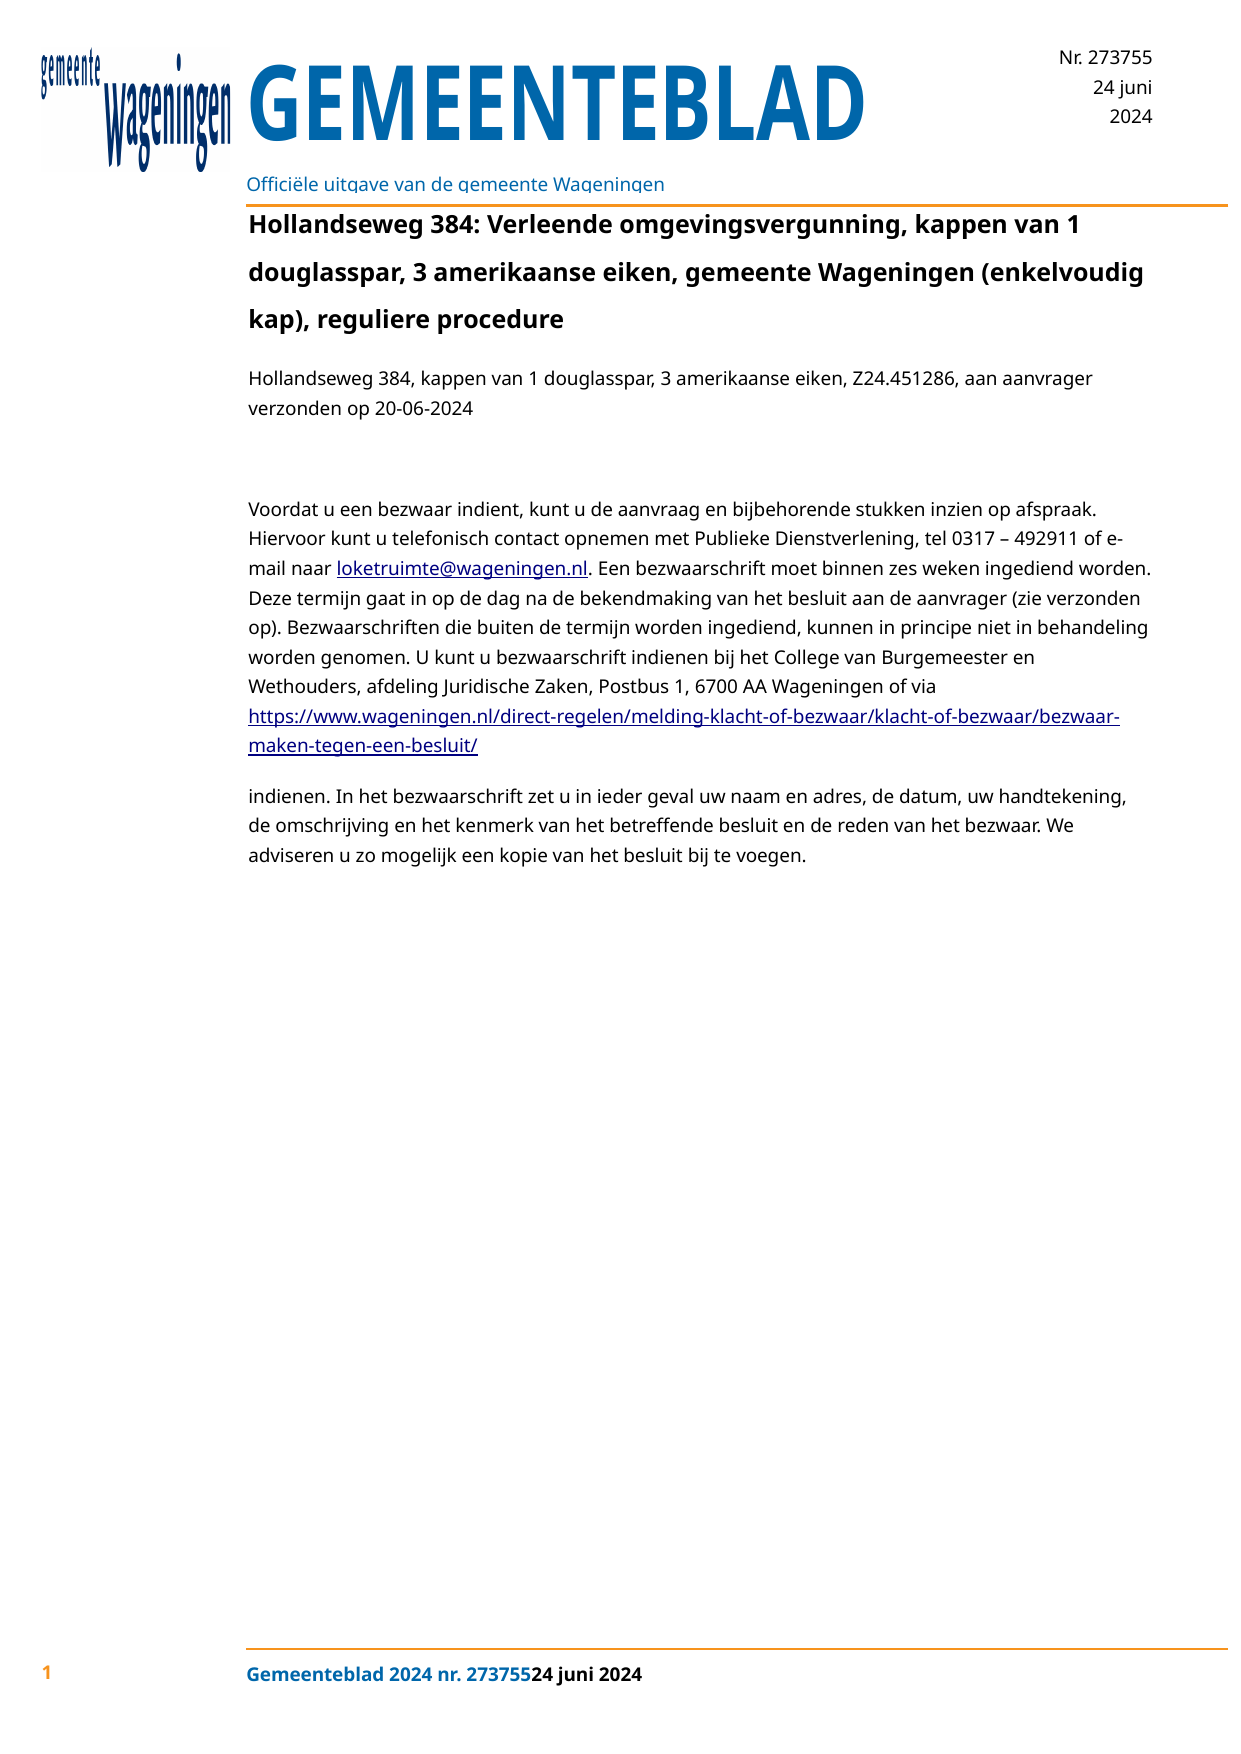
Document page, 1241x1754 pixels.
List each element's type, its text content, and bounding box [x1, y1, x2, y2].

text Voordat u een bezwaar indient, kunt u de aanvraag en bijbehorende stukken inzien op afspraak. Hiervoor kunt u telefonisch contact opnemen met Publieke Dienstverlening, tel 0317 – 492911 of e-mail naar loketruimte@wageningen.nl. Een bezwaarschrift moet binnen zes weken ingediend worden. Deze termijn gaat in op de dag na de bekendmaking van het besluit aan de aanvrager (zie verzonden op). Bezwaarschriften die buiten de termijn worden ingediend, kunnen in principe niet in behandeling worden genomen. U kunt u bezwaarschrift indienen bij het College van Burgemeester en Wethouders, afdeling Juridische Zaken, Postbus 1, 6700 AA Wageningen of via https://www.wageningen.nl/direct-regelen/melding-klacht-of-bezwaar/klacht-of-bezwaar/bezwaar-maken-tegen-een-besluit/ [248, 496, 1152, 758]
text Hollandseweg 384, kappen van 1 douglasspar, 3 amerikaanse eiken, Z24.451286, aan aanvrager verzonden op 20-06-2024 [248, 366, 1152, 421]
picture [41, 47, 231, 172]
text indienen. In het bezwaarschrift zet u in ieder geval uw naam en adres, de datum, uw handtekening, de omschrijving en het kenmerk van het betreffende besluit en de reden van het bezwaar. We adviseren u zo mogelijk een kopie van het besluit bij te voegen. [248, 783, 1152, 868]
text Hollandseweg 384: Verleende omgevingsvergunning, kappen van 1 douglasspar, 3 amerikaanse eiken, gemeente Wageningen (enkelvoudig kap), reguliere procedure [248, 207, 1152, 336]
